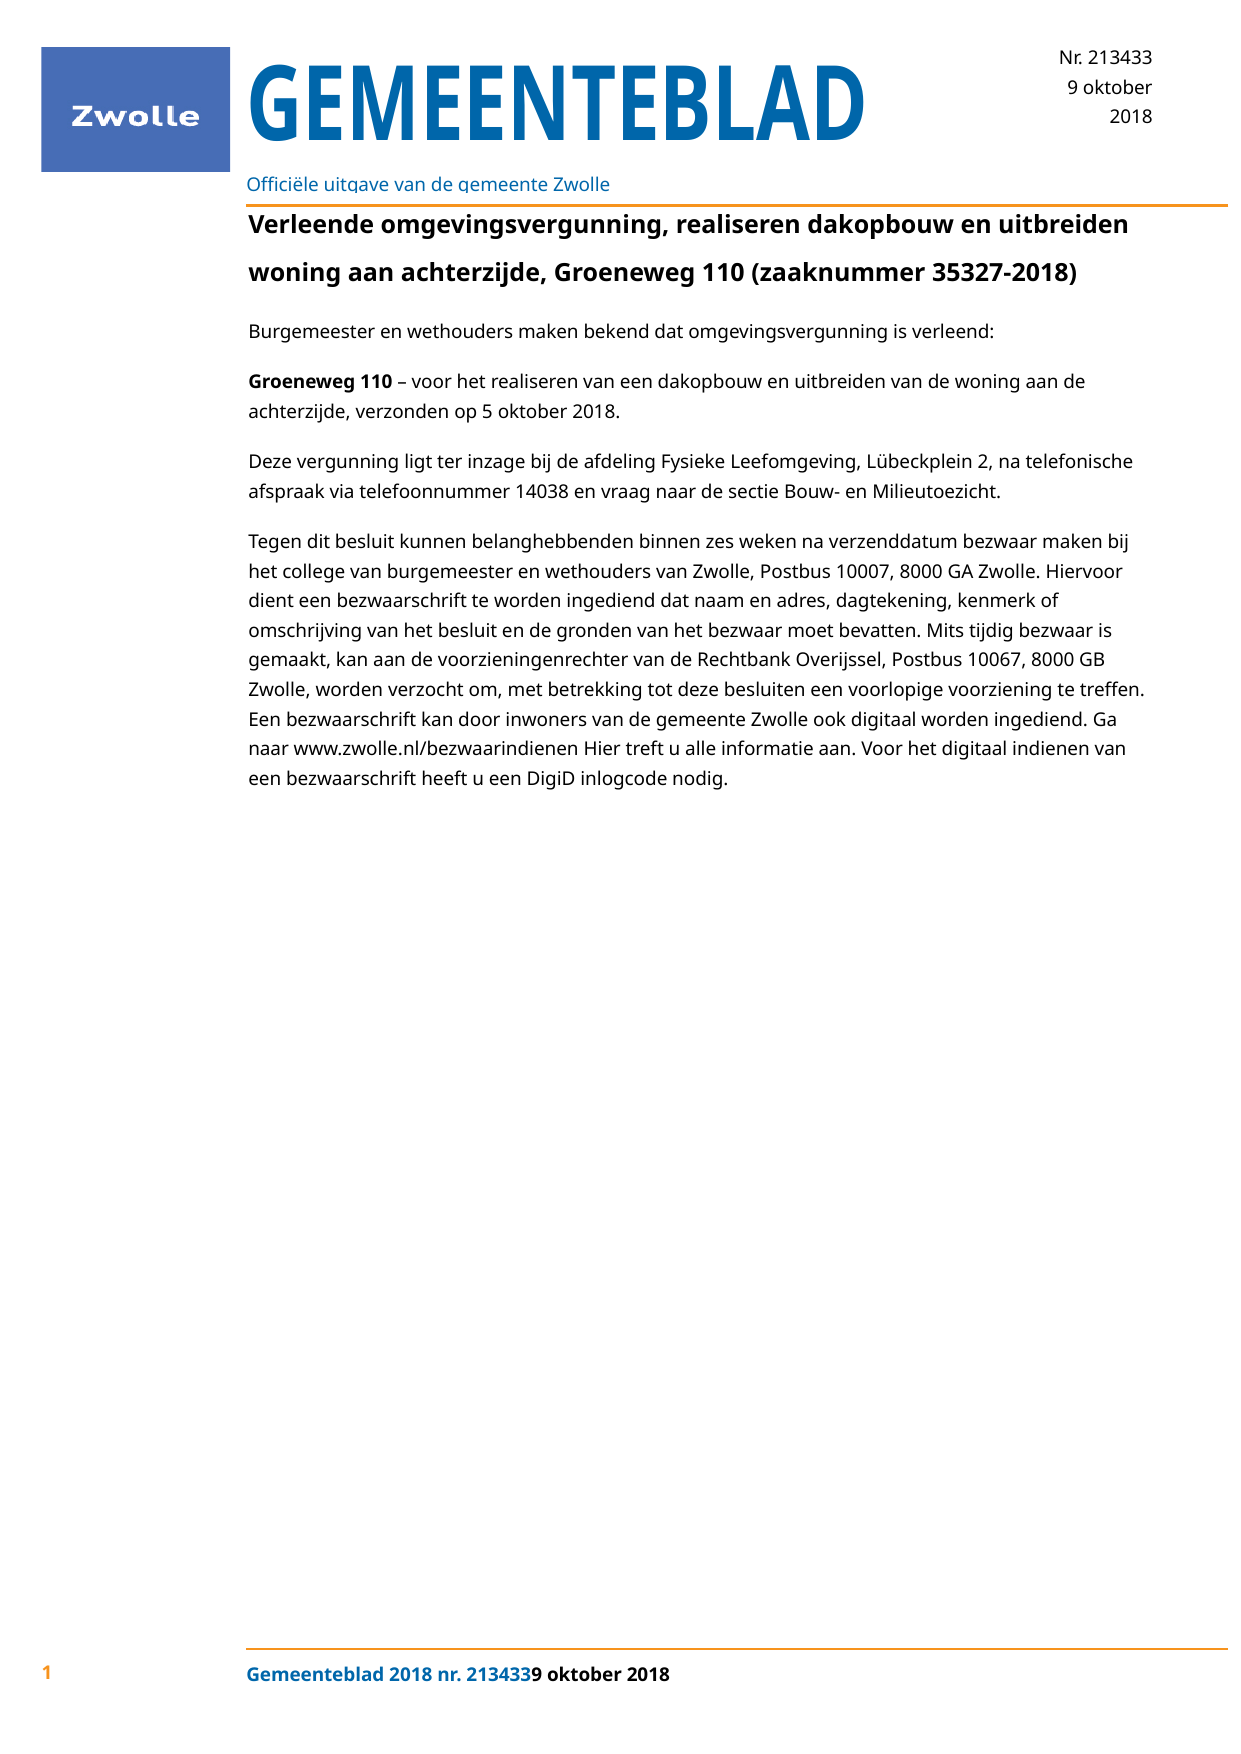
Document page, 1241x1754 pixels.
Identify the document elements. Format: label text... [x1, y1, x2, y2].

text Burgemeester en wethouders maken bekend dat omgevingsvergunning is verleend: [248, 318, 1152, 344]
text Deze vergunning ligt ter inzage bij de afdeling Fysieke Leefomgeving, Lübeckplein 2, na telefonische afspraak via telefoonnummer 14038 en vraag naar de sectie Bouw- en Milieutoezicht. [248, 448, 1152, 504]
text Tegen dit besluit kunnen belanghebbenden binnen zes weken na verzenddatum bezwaar maken bij het college van burgemeester en wethouders van Zwolle, Postbus 10007, 8000 GA Zwolle. Hiervoor dient een bezwaarschrift te worden ingediend dat naam en adres, dagtekening, kenmerk of omschrijving van het besluit en de gronden van het bezwaar moet bevatten. Mits tijdig bezwaar is gemaakt, kan aan de voorzieningenrechter van de Rechtbank Overijssel, Postbus 10067, 8000 GB Zwolle, worden verzocht om, met betrekking tot deze besluiten een voorlopige voorziening te treffen. Een bezwaarschrift kan door inwoners van de gemeente Zwolle ook digitaal worden ingediend. Ga naar www.zwolle.nl/bezwaarindienen Hier treft u alle informatie aan. Voor het digitaal indienen van een bezwaarschrift heeft u een DigiD inlogcode nodig. [248, 528, 1152, 791]
text Verleende omgevingsvergunning, realiseren dakopbouw en uitbreiden woning aan achterzijde, Groeneweg 110 (zaaknummer 35327-2018) [248, 207, 1152, 288]
picture [41, 47, 231, 172]
text Groeneweg 110 – voor het realiseren van een dakopbouw en uitbreiden van de woning aan de achterzijde, verzonden op 5 oktober 2018. [248, 368, 1152, 424]
